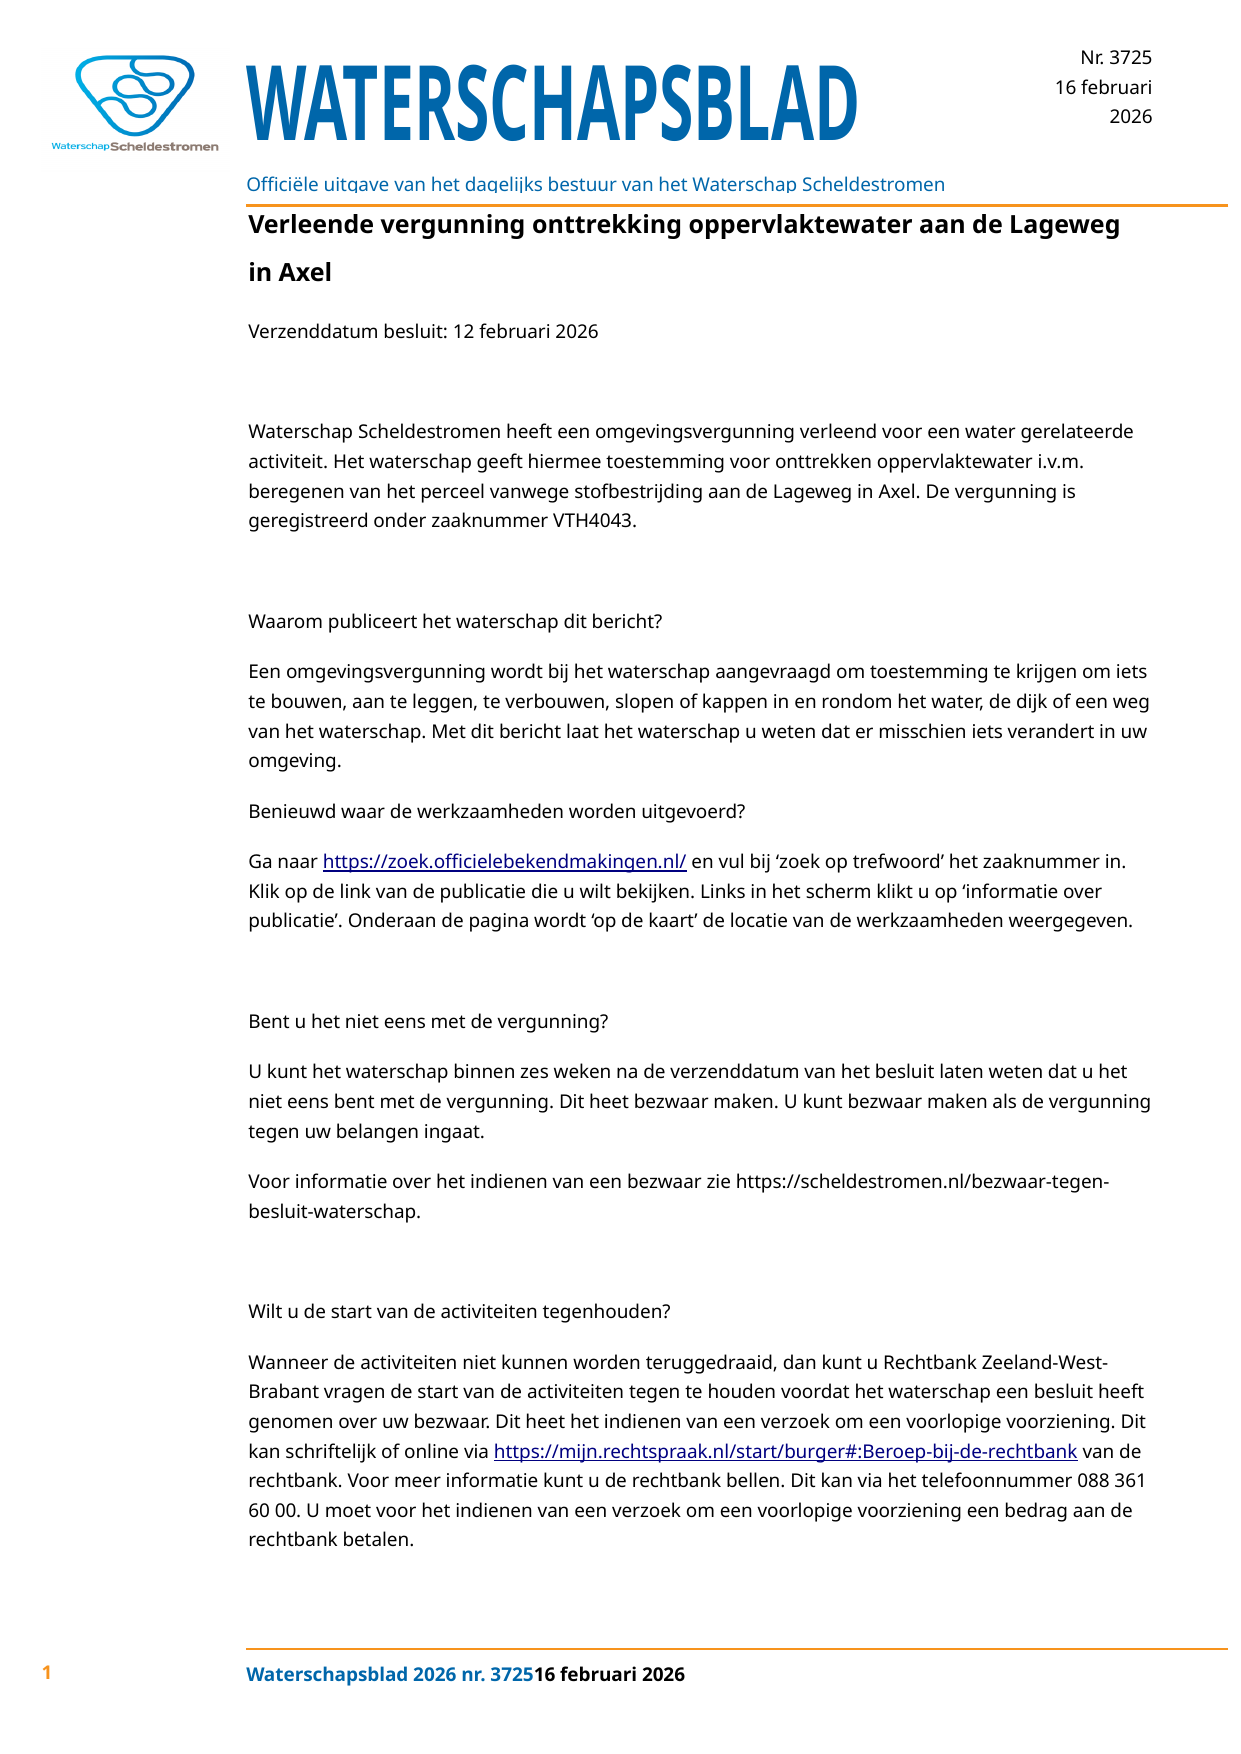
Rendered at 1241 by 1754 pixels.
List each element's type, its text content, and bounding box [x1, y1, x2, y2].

text Waterschap Scheldestromen heeft een omgevingsvergunning verleend voor een water gerelateerde activiteit. Het waterschap geeft hiermee toestemming voor onttrekken oppervlaktewater i.v.m. beregenen van het perceel vanwege stofbestrijding aan de Lageweg in Axel. De vergunning is geregistreerd onder zaaknummer VTH4043. [248, 419, 1152, 533]
text U kunt het waterschap binnen zes weken na de verzenddatum van het besluit laten weten dat u het niet eens bent met de vergunning. Dit heet bezwaar maken. U kunt bezwaar maken als de vergunning tegen uw belangen ingaat. [248, 1059, 1152, 1144]
text Verleende vergunning onttrekking oppervlaktewater aan de Lageweg in Axel [248, 207, 1152, 288]
text Wilt u de start van de activiteiten tegenhouden? [248, 1299, 1152, 1324]
text Wanneer de activiteiten niet kunnen worden teruggedraaid, dan kunt u Rechtbank Zeeland-West-Brabant vragen de start van de activiteiten tegen te houden voordat het waterschap een besluit heeft genomen over uw bezwaar. Dit heet het indienen van een verzoek om een voorlopige voorziening. Dit kan schriftelijk of online via https://mijn.rechtspraak.nl/start/burger#:Beroep-bij-de-rechtbank van de rechtbank. Voor meer informatie kunt u de rechtbank bellen. Dit kan via het telefoonnummer 088 361 60 00. U moet voor het indienen van een verzoek om een voorlopige voorziening een bedrag aan de rechtbank betalen. [248, 1349, 1152, 1552]
text Bent u het niet eens met de vergunning? [248, 1008, 1152, 1034]
text Benieuwd waar de werkzaamheden worden uitgevoerd? [248, 798, 1152, 824]
text Een omgevingsvergunning wordt bij het waterschap aangevraagd om toestemming te krijgen om iets te bouwen, aan te leggen, te verbouwen, slopen of kappen in en rondom het water, de dijk of een weg van het waterschap. Met dit bericht laat het waterschap u weten dat er misschien iets verandert in uw omgeving. [248, 659, 1152, 773]
text Ga naar https://zoek.officielebekendmakingen.nl/ en vul bij ‘zoek op trefwoord’ het zaaknummer in. Klik op de link van de publicatie die u wilt bekijken. Links in het scherm klikt u op ‘informatie over publicatie’. Onderaan de pagina wordt ‘op de kaart’ de locatie van de werkzaamheden weergegeven. [248, 848, 1152, 933]
text Waarom publiceert het waterschap dit bericht? [248, 608, 1152, 634]
text Verzenddatum besluit: 12 februari 2026 [248, 318, 1152, 344]
text Voor informatie over het indienen van een bezwaar zie https://scheldestromen.nl/bezwaar-tegen-besluit-waterschap. [248, 1168, 1152, 1224]
picture [41, 47, 231, 172]
